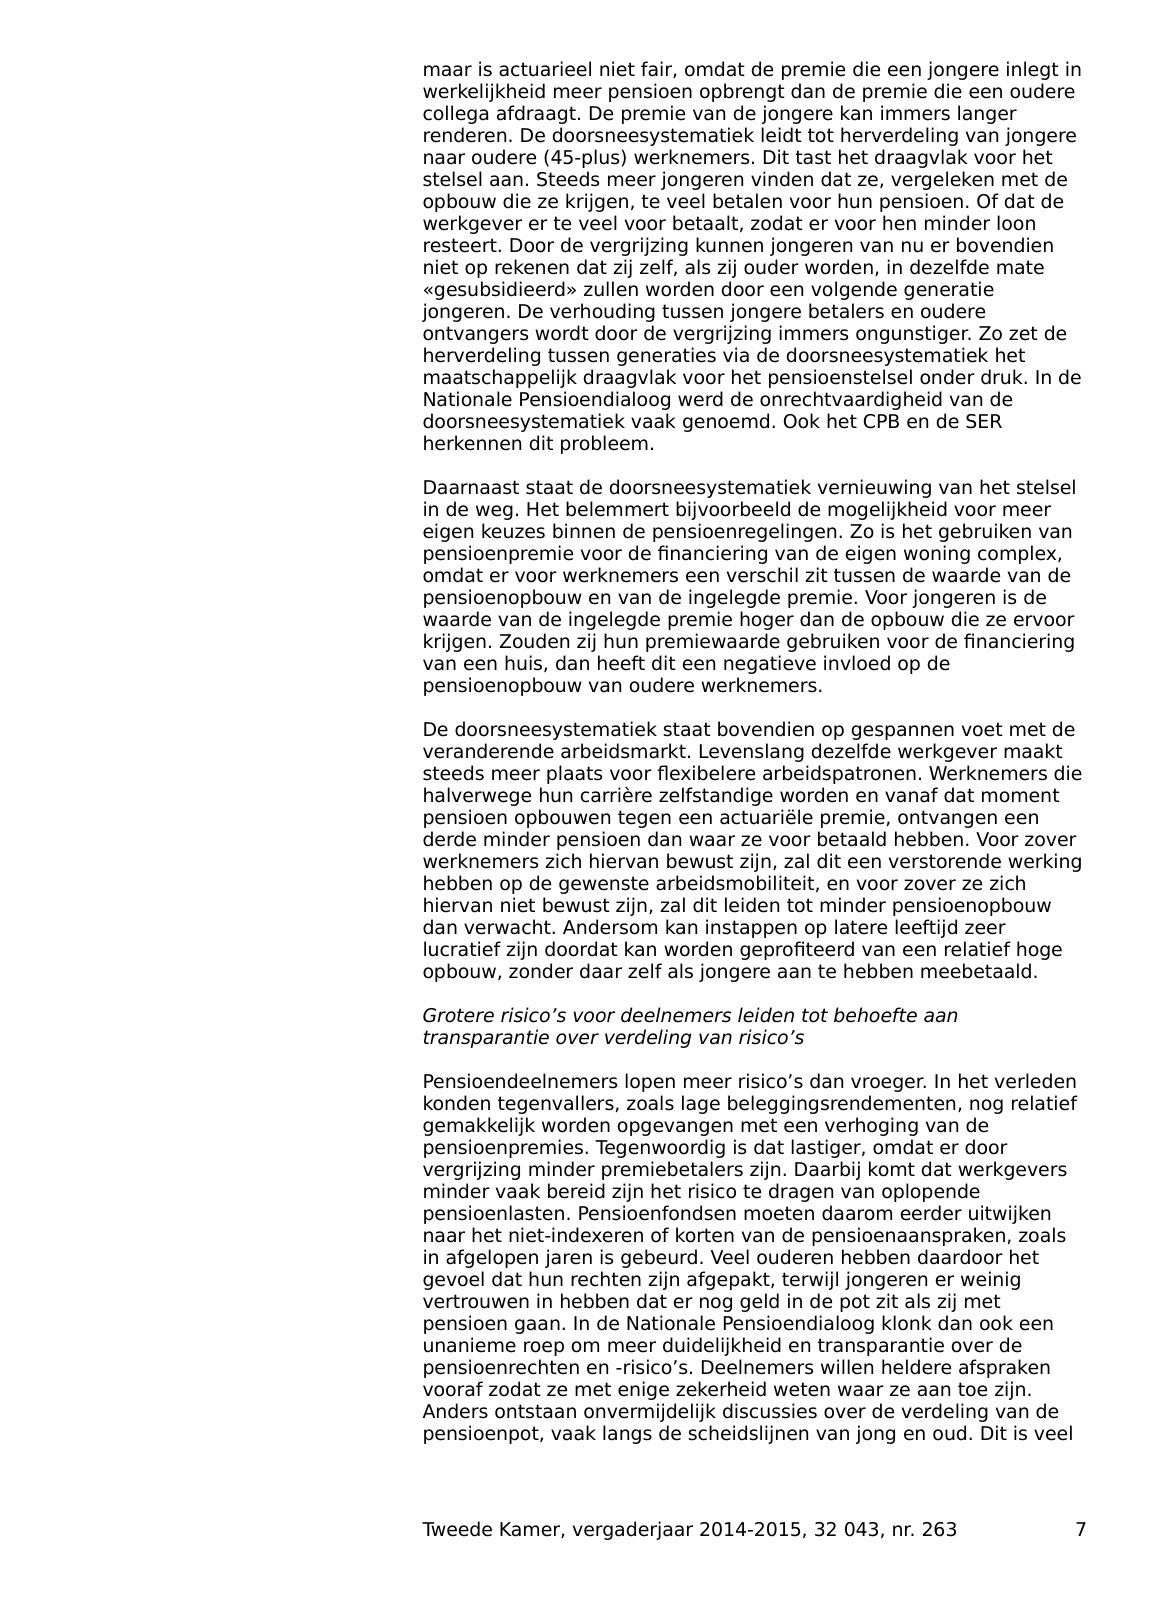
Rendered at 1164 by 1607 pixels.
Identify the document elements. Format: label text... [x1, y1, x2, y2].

text Pensioendeelnemers lopen meer risico’s dan vroeger. In het verleden konden tegenvallers, zoals lage beleggingsrendementen, nog relatief gemakkelijk worden opgevangen met een verhoging van de pensioenpremies. Tegenwoordig is dat lastiger, omdat er door vergrijzing minder premiebetalers zijn. Daarbij komt dat werkgevers minder vaak bereid zijn het risico te dragen van oplopende pensioenlasten. Pensioenfondsen moeten daarom eerder uitwijken naar het niet-indexeren of korten van de pensioenaanspraken, zoals in afgelopen jaren is gebeurd. Veel ouderen hebben daardoor het gevoel dat hun rechten zijn afgepakt, terwijl jongeren er weinig vertrouwen in hebben dat er nog geld in de pot zit als zij met pensioen gaan. In de Nationale Pensioendialoog klonk dan ook een unanieme roep om meer duidelijkheid en transparantie over de pensioenrechten en -risico’s. Deelnemers willen heldere afspraken vooraf zodat ze met enige zekerheid weten waar ze aan toe zijn. Anders ontstaan onvermijdelijk discussies over de verdeling van de pensioenpot, vaak langs de scheidslijnen van jong en oud. Dit is veel [422, 1071, 1087, 1444]
text maar is actuarieel niet fair, omdat de premie die een jongere inlegt in werkelijkheid meer pensioen opbrengt dan de premie die een oudere collega afdraagt. De premie van de jongere kan immers langer renderen. De doorsneesystematiek leidt tot herverdeling van jongere naar oudere (45-plus) werknemers. Dit tast het draagvlak voor het stelsel aan. Steeds meer jongeren vinden dat ze, vergeleken met de opbouw die ze krijgen, te veel betalen voor hun pensioen. Of dat de werkgever er te veel voor betaalt, zodat er voor hen minder loon resteert. Door de vergrijzing kunnen jongeren van nu er bovendien niet op rekenen dat zij zelf, als zij ouder worden, in dezelfde mate «gesubsidieerd» zullen worden door een volgende generatie jongeren. De verhouding tussen jongere betalers en oudere ontvangers wordt door de vergrijzing immers ongunstiger. Zo zet de herverdeling tussen generaties via de doorsneesystematiek het maatschappelijk draagvlak voor het pensioenstelsel onder druk. In de Nationale Pensioendialoog werd de onrechtvaardigheid van de doorsneesystematiek vaak genoemd. Ook het CPB en de SER herkennen dit probleem. [422, 59, 1087, 455]
subtitle Grotere risico’s voor deelnemers leiden tot behoefte aan transparantie over verdeling van risico’s [422, 1005, 1087, 1049]
text Daarnaast staat de doorsneesystematiek vernieuwing van het stelsel in de weg. Het belemmert bijvoorbeeld de mogelijkheid voor meer eigen keuzes binnen de pensioenregelingen. Zo is het gebruiken van pensioenpremie voor de financiering van de eigen woning complex, omdat er voor werknemers een verschil zit tussen de waarde van de pensioenopbouw en van de ingelegde premie. Voor jongeren is de waarde van de ingelegde premie hoger dan de opbouw die ze ervoor krijgen. Zouden zij hun premiewaarde gebruiken voor de financiering van een huis, dan heeft dit een negatieve invloed op de pensioenopbouw van oudere werknemers. [422, 477, 1087, 697]
text De doorsneesystematiek staat bovendien op gespannen voet met de veranderende arbeidsmarkt. Levenslang dezelfde werkgever maakt steeds meer plaats voor flexibelere arbeidspatronen. Werknemers die halverwege hun carrière zelfstandige worden en vanaf dat moment pensioen opbouwen tegen een actuariële premie, ontvangen een derde minder pensioen dan waar ze voor betaald hebben. Voor zover werknemers zich hiervan bewust zijn, zal dit een verstorende werking hebben op de gewenste arbeidsmobiliteit, en voor zover ze zich hiervan niet bewust zijn, zal dit leiden tot minder pensioenopbouw dan verwacht. Andersom kan instappen op latere leeftijd zeer lucratief zijn doordat kan worden geprofiteerd van een relatief hoge opbouw, zonder daar zelf als jongere aan te hebben meebetaald. [422, 719, 1087, 983]
